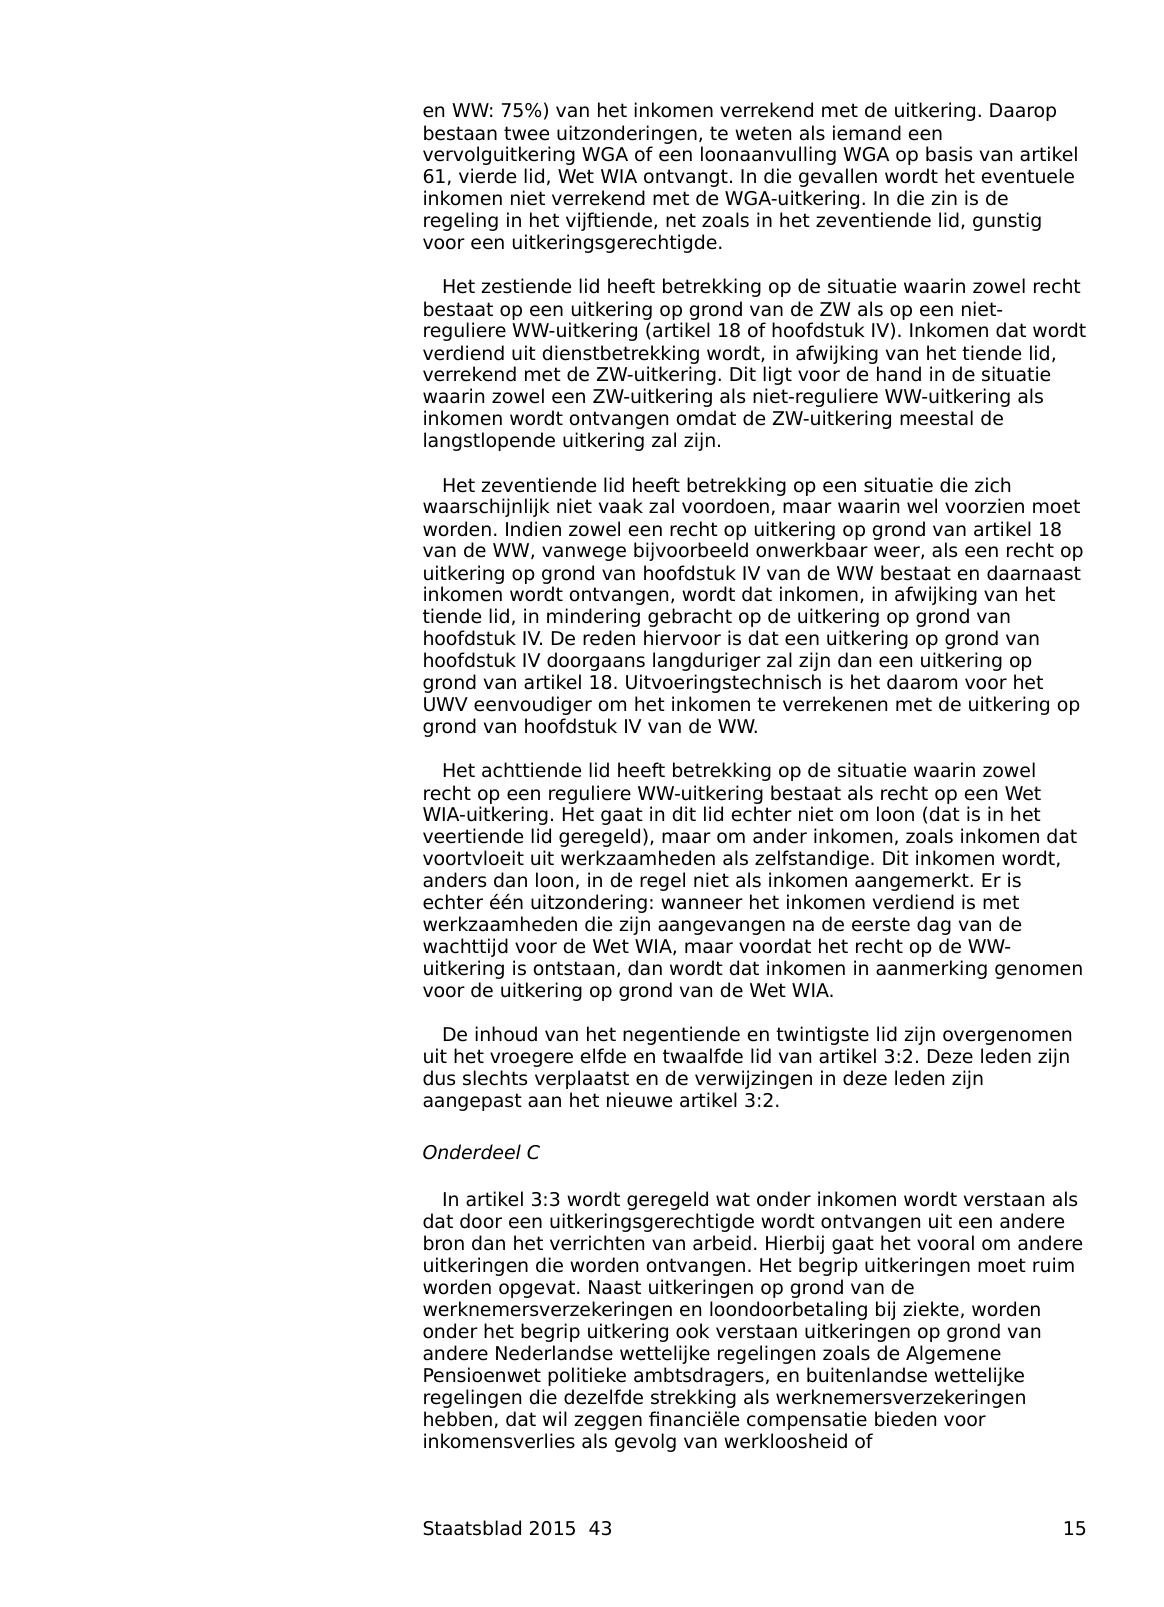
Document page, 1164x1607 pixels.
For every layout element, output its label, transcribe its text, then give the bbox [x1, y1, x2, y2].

text In artikel 3:3 wordt geregeld wat onder inkomen wordt verstaan als dat door een uitkeringsgerechtigde wordt ontvangen uit een andere bron dan het verrichten van arbeid. Hierbij gaat het vooral om andere uitkeringen die worden ontvangen. Het begrip uitkeringen moet ruim worden opgevat. Naast uitkeringen op grond van de werknemersverzekeringen en loondoorbetaling bij ziekte, worden onder het begrip uitkering ook verstaan uitkeringen op grond van andere Nederlandse wettelijke regelingen zoals de Algemene Pensioenwet politieke ambtsdragers, en buitenlandse wettelijke regelingen die dezelfde strekking als werknemersverzekeringen hebben, dat wil zeggen financiële compensatie bieden voor inkomensverlies als gevolg van werkloosheid of [422, 1189, 1087, 1453]
text en WW: 75%) van het inkomen verrekend met de uitkering. Daarop bestaan twee uitzonderingen, te weten als iemand een vervolguitkering WGA of een loonaanvulling WGA op basis van artikel 61, vierde lid, Wet WIA ontvangt. In die gevallen wordt het eventuele inkomen niet verrekend met de WGA-uitkering. In die zin is de regeling in het vijftiende, net zoals in het zeventiende lid, gunstig voor een uitkeringsgerechtigde. [422, 100, 1087, 254]
text De inhoud van het negentiende en twintigste lid zijn overgenomen uit het vroegere elfde en twaalfde lid van artikel 3:2. Deze leden zijn dus slechts verplaatst en de verwijzingen in deze leden zijn aangepast aan het nieuwe artikel 3:2. [422, 1024, 1087, 1112]
subtitle Onderdeel C [422, 1142, 1087, 1164]
text Het zestiende lid heeft betrekking op de situatie waarin zowel recht bestaat op een uitkering op grond van de ZW als op een niet-reguliere WW-uitkering (artikel 18 of hoofdstuk IV). Inkomen dat wordt verdiend uit dienstbetrekking wordt, in afwijking van het tiende lid, verrekend met de ZW-uitkering. Dit ligt voor de hand in de situatie waarin zowel een ZW-uitkering als niet-reguliere WW-uitkering als inkomen wordt ontvangen omdat de ZW-uitkering meestal de langstlopende uitkering zal zijn. [422, 276, 1087, 452]
text Het achttiende lid heeft betrekking op de situatie waarin zowel recht op een reguliere WW-uitkering bestaat als recht op een Wet WIA-uitkering. Het gaat in dit lid echter niet om loon (dat is in het veertiende lid geregeld), maar om ander inkomen, zoals inkomen dat voortvloeit uit werkzaamheden als zelfstandige. Dit inkomen wordt, anders dan loon, in de regel niet als inkomen aangemerkt. Er is echter één uitzondering: wanneer het inkomen verdiend is met werkzaamheden die zijn aangevangen na de eerste dag van de wachttijd voor de Wet WIA, maar voordat het recht op de WW-uitkering is ontstaan, dan wordt dat inkomen in aanmerking genomen voor de uitkering op grond van de Wet WIA. [422, 760, 1087, 1002]
text Het zeventiende lid heeft betrekking op een situatie die zich waarschijnlijk niet vaak zal voordoen, maar waarin wel voorzien moet worden. Indien zowel een recht op uitkering op grond van artikel 18 van de WW, vanwege bijvoorbeeld onwerkbaar weer, als een recht op uitkering op grond van hoofdstuk IV van de WW bestaat en daarnaast inkomen wordt ontvangen, wordt dat inkomen, in afwijking van het tiende lid, in mindering gebracht op de uitkering op grond van hoofdstuk IV. De reden hiervoor is dat een uitkering op grond van hoofdstuk IV doorgaans langduriger zal zijn dan een uitkering op grond van artikel 18. Uitvoeringstechnisch is het daarom voor het UWV eenvoudiger om het inkomen te verrekenen met de uitkering op grond van hoofdstuk IV van de WW. [422, 474, 1087, 738]
